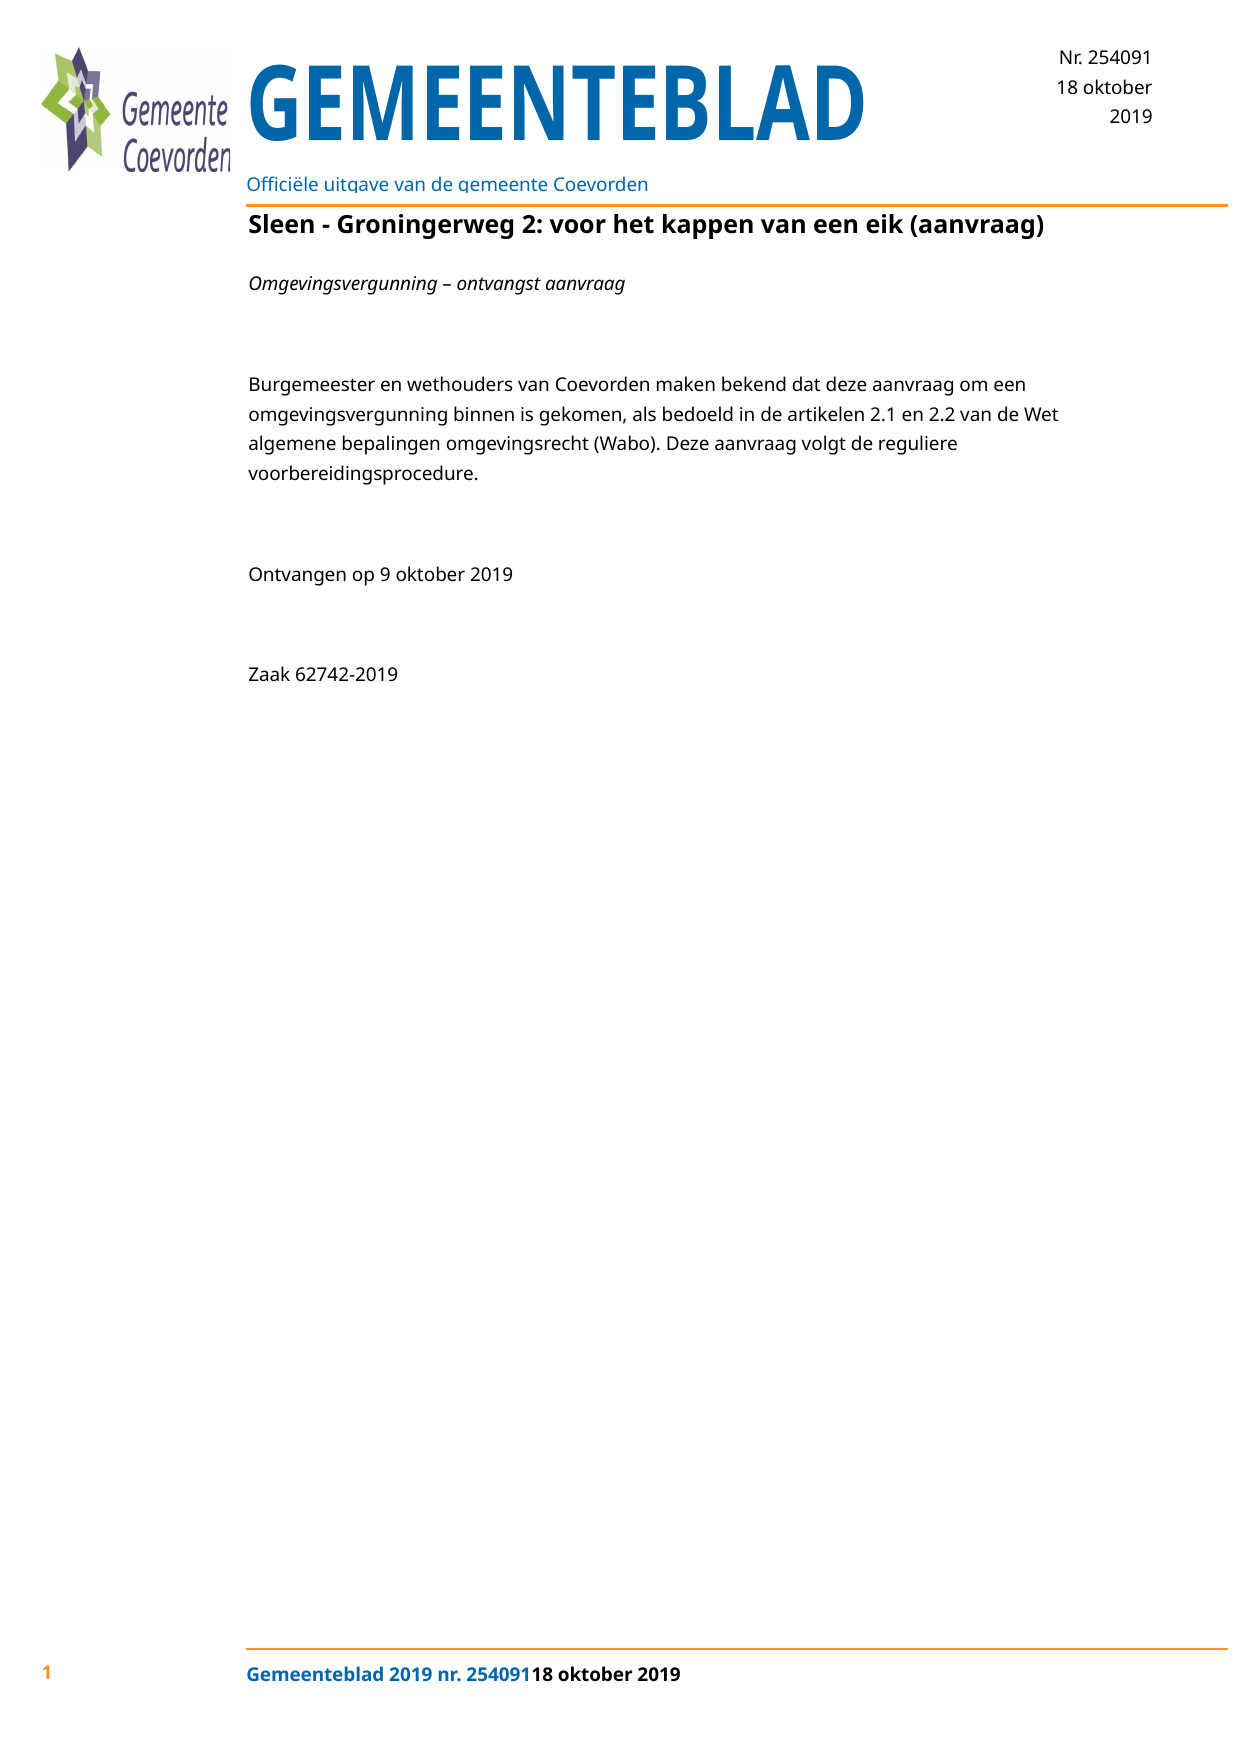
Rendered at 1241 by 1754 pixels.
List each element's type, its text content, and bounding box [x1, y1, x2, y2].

picture [41, 47, 231, 172]
text Zaak 62742-2019 [248, 662, 1152, 687]
text Burgemeester en wethouders van Coevorden maken bekend dat deze aanvraag om een omgevingsvergunning binnen is gekomen, als bedoeld in de artikelen 2.1 en 2.2 van de Wet algemene bepalingen omgevingsrecht (Wabo). Deze aanvraag volgt de reguliere voorbereidingsprocedure. [248, 371, 1152, 486]
text Sleen - Groningerweg 2: voor het kappen van een eik (aanvraag) [248, 207, 1152, 241]
text Ontvangen op 9 oktober 2019 [248, 561, 1152, 586]
text Omgevingsvergunning – ontvangst aanvraag [248, 270, 1152, 296]
